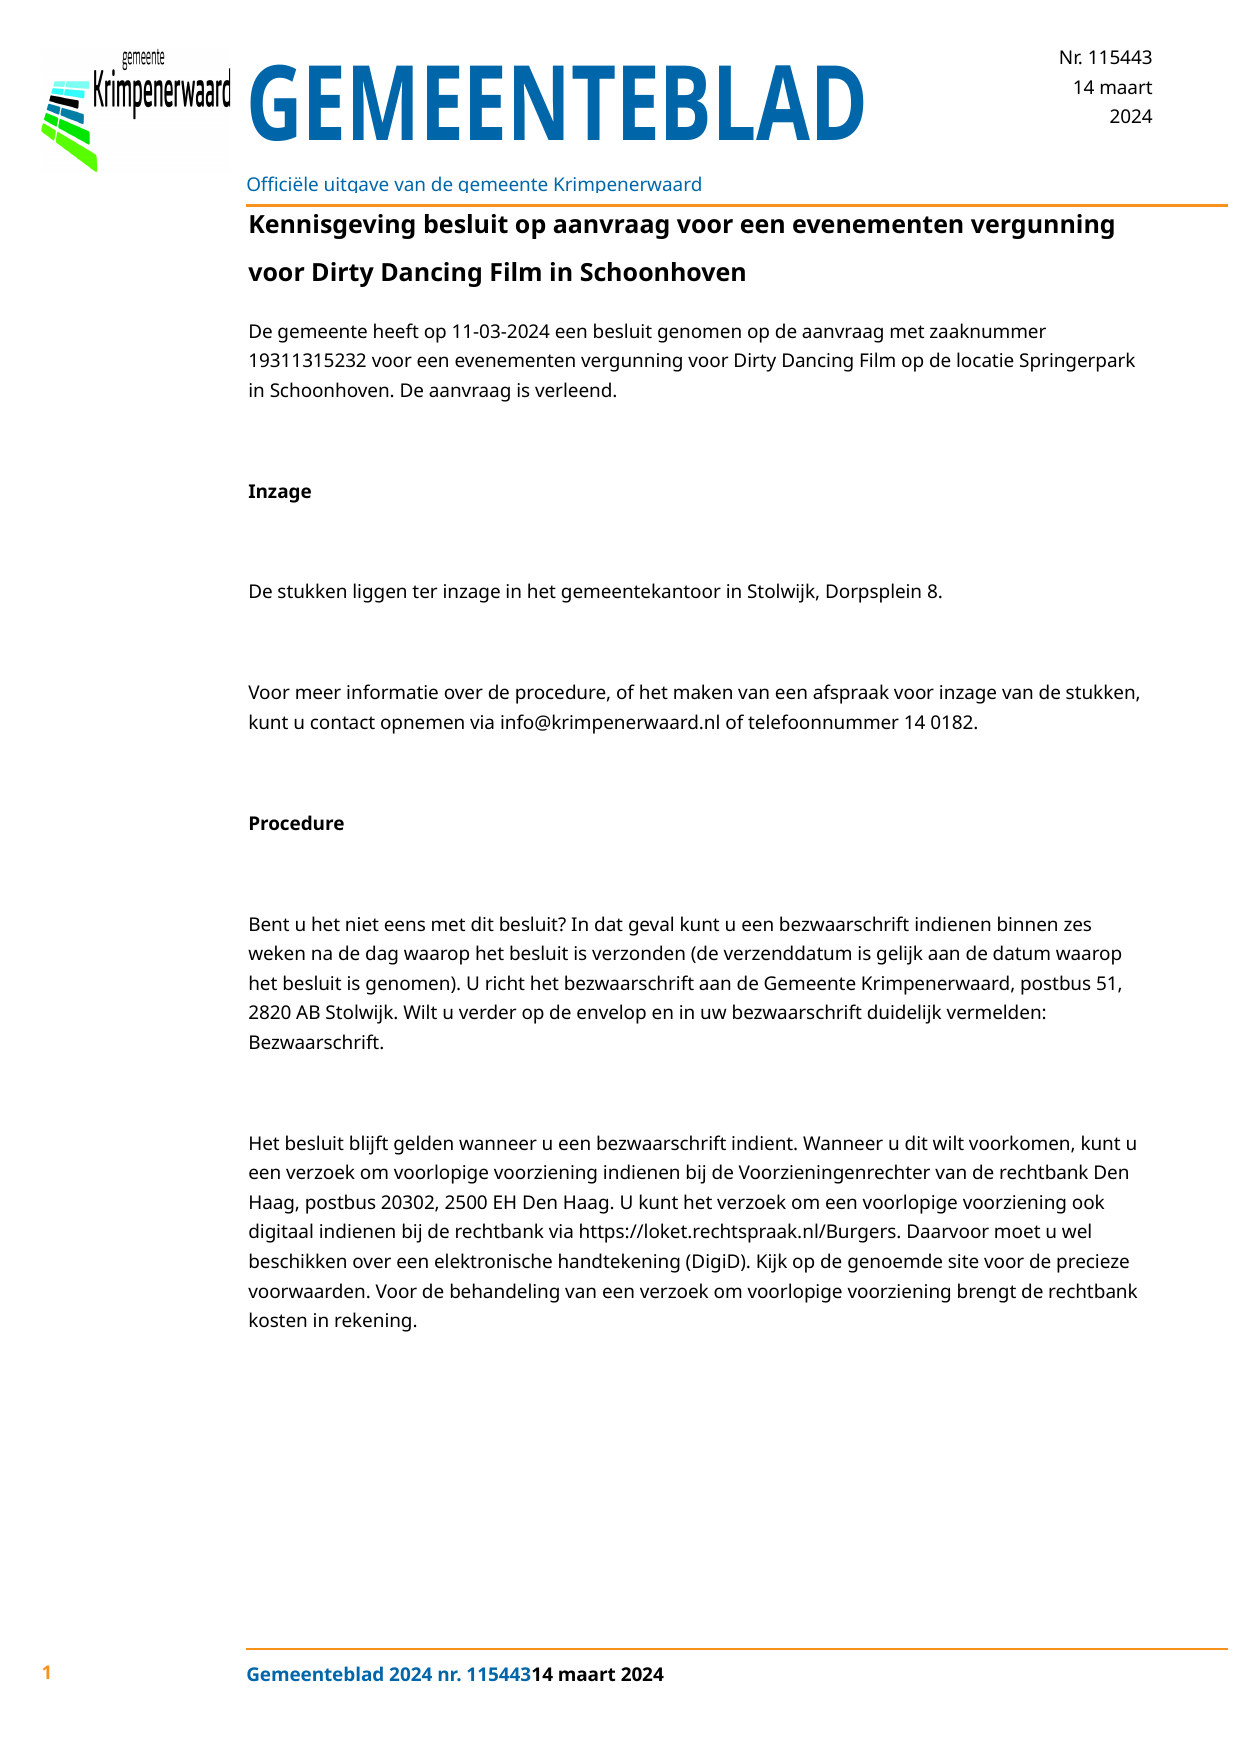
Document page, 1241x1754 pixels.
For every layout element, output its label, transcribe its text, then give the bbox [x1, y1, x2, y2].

text De gemeente heeft op 11-03-2024 een besluit genomen op de aanvraag met zaaknummer 19311315232 voor een evenementen vergunning voor Dirty Dancing Film op de locatie Springerpark in Schoonhoven. De aanvraag is verleend. [248, 318, 1152, 403]
text De stukken liggen ter inzage in het gemeentekantoor in Stolwijk, Dorpsplein 8. [248, 579, 1152, 604]
picture [41, 47, 231, 172]
text Bent u het niet eens met dit besluit? In dat geval kunt u een bezwaarschrift indienen binnen zes weken na de dag waarop het besluit is verzonden (de verzenddatum is gelijk aan de datum waarop het besluit is genomen). U richt het bezwaarschrift aan de Gemeente Krimpenerwaard, postbus 51, 2820 AB Stolwijk. Wilt u verder op de envelop en in uw bezwaarschrift duidelijk vermelden: Bezwaarschrift. [248, 911, 1152, 1055]
text Inzage [248, 478, 1152, 504]
text Procedure [248, 810, 1152, 836]
text Voor meer informatie over de procedure, of het maken van een afspraak voor inzage van de stukken, kunt u contact opnemen via info@krimpenerwaard.nl of telefoonnummer 14 0182. [248, 679, 1152, 735]
text Het besluit blijft gelden wanneer u een bezwaarschrift indient. Wanneer u dit wilt voorkomen, kunt u een verzoek om voorlopige voorziening indienen bij de Voorzieningenrechter van de rechtbank Den Haag, postbus 20302, 2500 EH Den Haag. U kunt het verzoek om een voorlopige voorziening ook digitaal indienen bij de rechtbank via https://loket.rechtspraak.nl/Burgers. Daarvoor moet u wel beschikken over een elektronische handtekening (DigiD). Kijk op de genoemde site voor de precieze voorwaarden. Voor de behandeling van een verzoek om voorlopige voorziening brengt de rechtbank kosten in rekening. [248, 1130, 1152, 1333]
text Kennisgeving besluit op aanvraag voor een evenementen vergunning voor Dirty Dancing Film in Schoonhoven [248, 207, 1152, 288]
